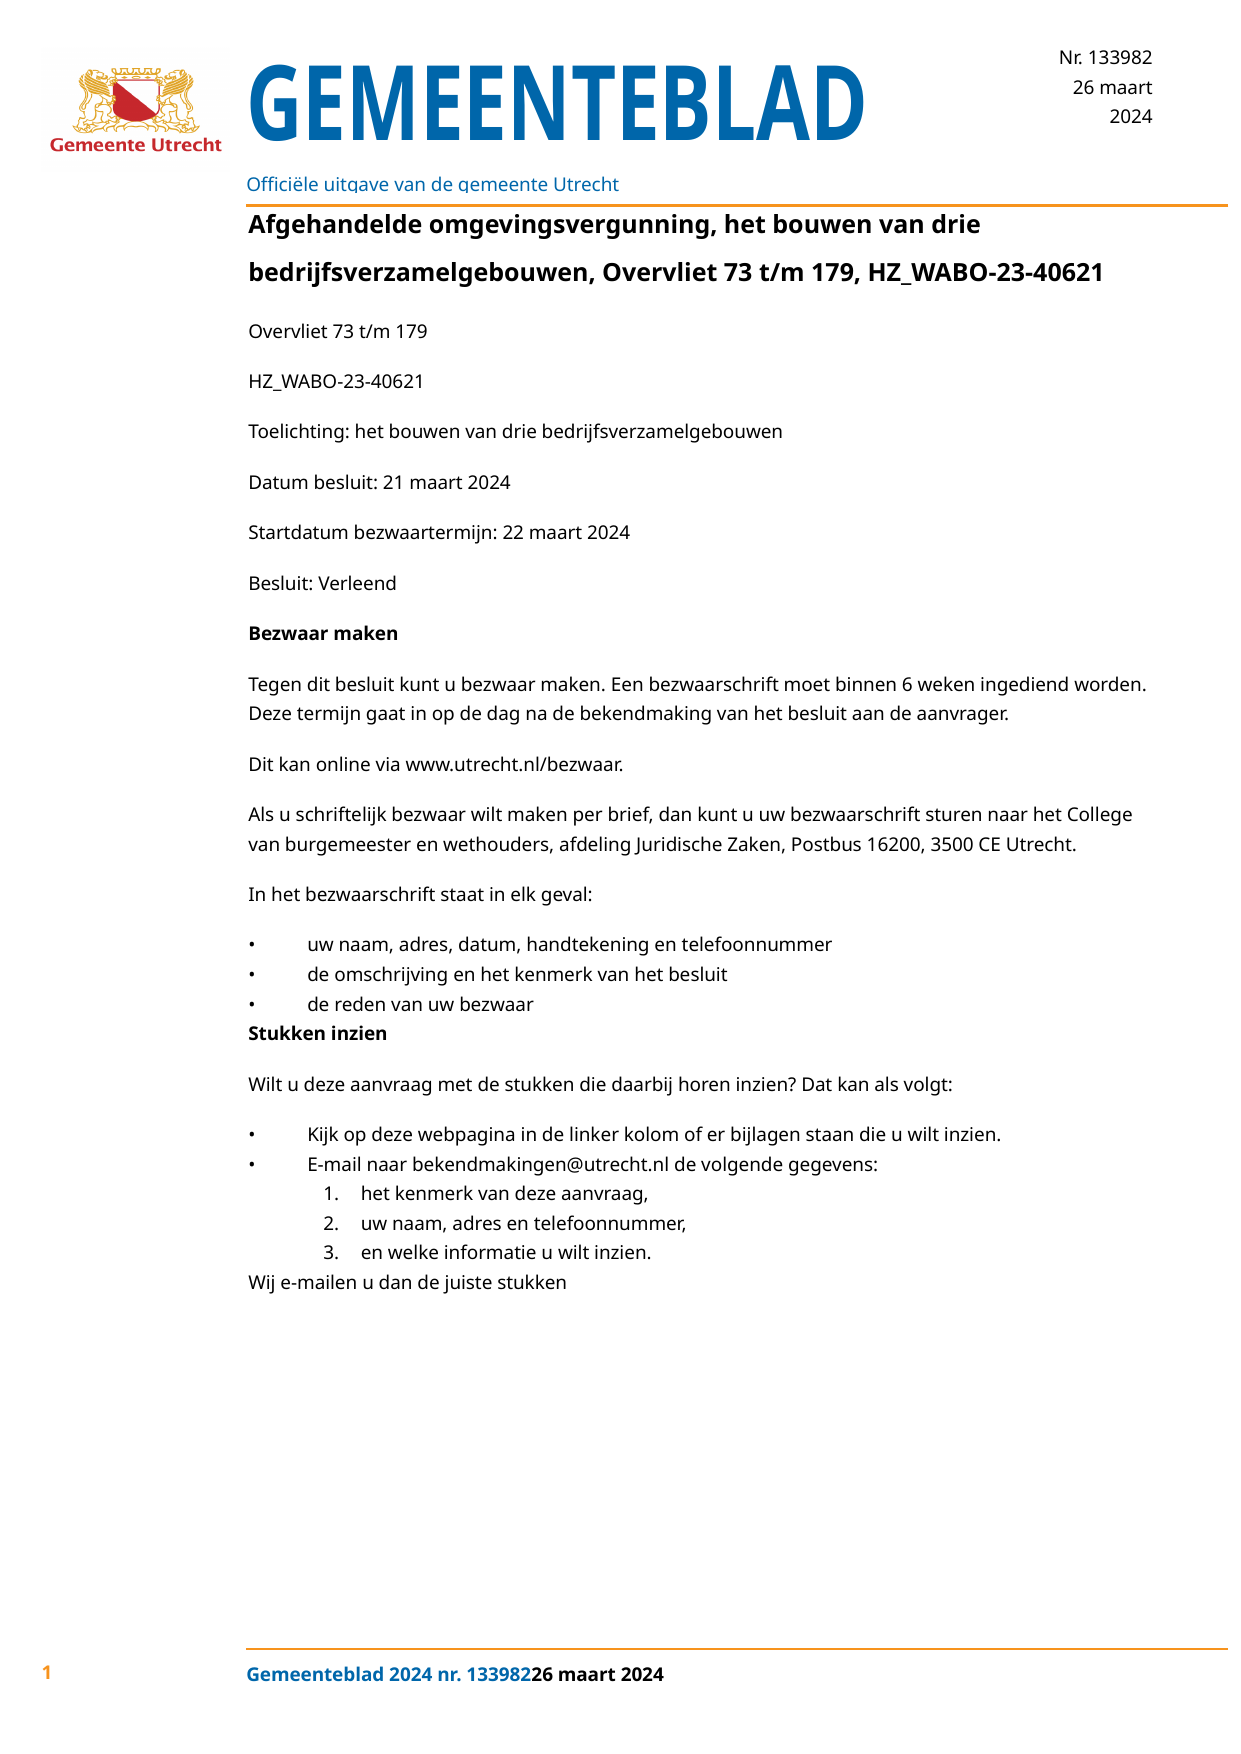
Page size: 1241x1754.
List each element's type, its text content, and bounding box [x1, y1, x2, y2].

text Wilt u deze aanvraag met de stukken die daarbij horen inzien? Dat kan als volgt: [248, 1071, 1152, 1097]
text Bezwaar maken [248, 620, 1152, 646]
text Afgehandelde omgevingsvergunning, het bouwen van drie bedrijfsverzamelgebouwen, Overvliet 73 t/m 179, HZ_WABO-23-40621 [248, 207, 1152, 288]
text Datum besluit: 21 maart 2024 [248, 469, 1152, 495]
list Kijk op deze webpagina in de linker kolom of er bijlagen staan die u wilt inzien. [248, 1121, 1152, 1147]
list het kenmerk van deze aanvraag, [323, 1180, 1152, 1206]
list uw naam, adres, datum, handtekening en telefoonnummer [248, 932, 1152, 957]
list en welke informatie u wilt inzien. [323, 1239, 1152, 1265]
text Startdatum bezwaartermijn: 22 maart 2024 [248, 519, 1152, 545]
text Wij e-mailen u dan de juiste stukken [248, 1269, 1152, 1295]
list uw naam, adres en telefoonnummer, [323, 1210, 1152, 1236]
list E-mail naar bekendmakingen@utrecht.nl de volgende gegevens: [248, 1151, 1152, 1177]
text Besluit: Verleend [248, 570, 1152, 596]
text Toelichting: het bouwen van drie bedrijfsverzamelgebouwen [248, 419, 1152, 444]
list de omschrijving en het kenmerk van het besluit [248, 961, 1152, 987]
text Tegen dit besluit kunt u bezwaar maken. Een bezwaarschrift moet binnen 6 weken ingediend worden. Deze termijn gaat in op de dag na de bekendmaking van het besluit aan de aanvrager. [248, 671, 1152, 726]
text Dit kan online via www.utrecht.nl/bezwaar. [248, 751, 1152, 777]
text Als u schriftelijk bezwaar wilt maken per brief, dan kunt u uw bezwaarschrift sturen naar het College van burgemeester en wethouders, afdeling Juridische Zaken, Postbus 16200, 3500 CE Utrecht. [248, 801, 1152, 857]
text Overvliet 73 t/m 179 [248, 318, 1152, 344]
list de reden van uw bezwaar [248, 991, 1152, 1017]
text In het bezwaarschrift staat in elk geval: [248, 881, 1152, 907]
text Stukken inzien [248, 1020, 1152, 1046]
picture [41, 47, 231, 172]
text HZ_WABO-23-40621 [248, 368, 1152, 394]
